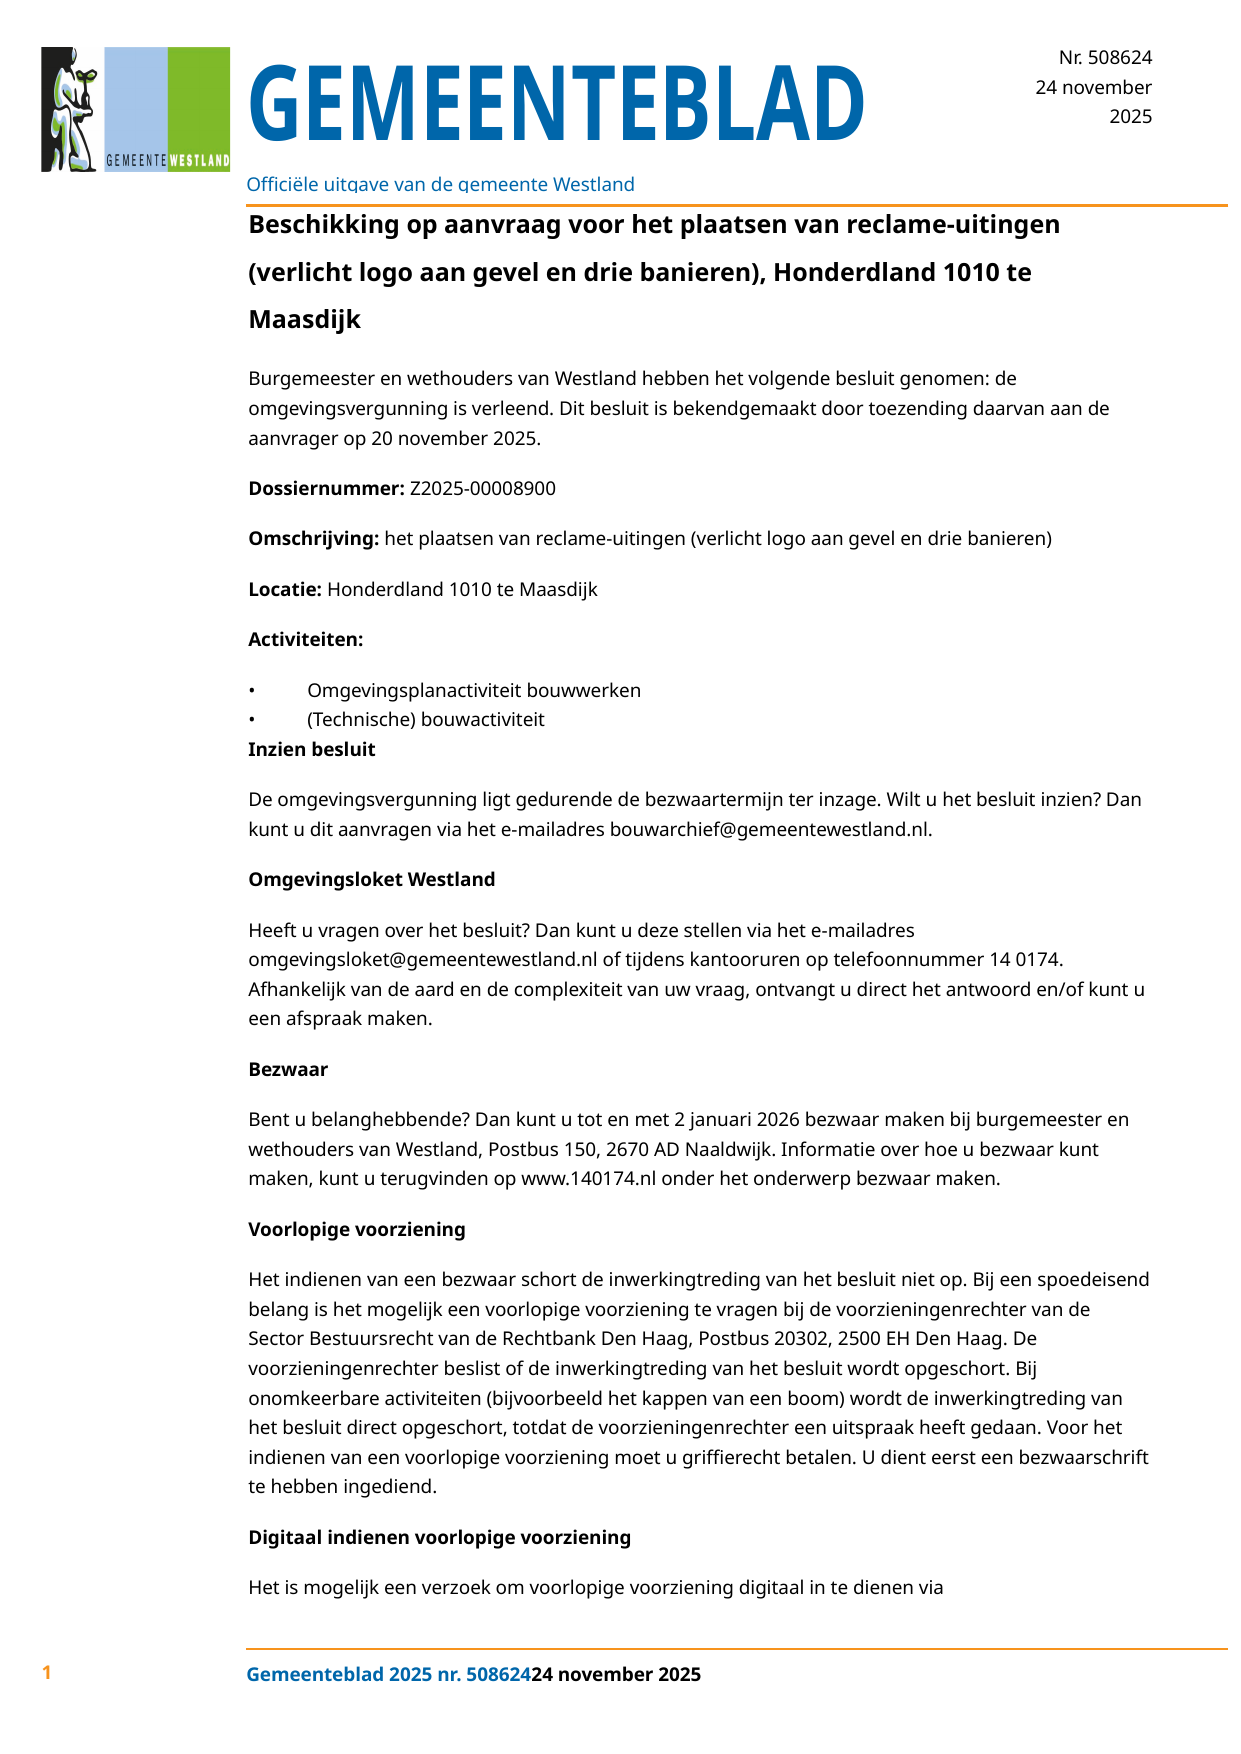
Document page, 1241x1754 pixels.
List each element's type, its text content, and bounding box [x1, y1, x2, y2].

text De omgevingsvergunning ligt gedurende de bezwaartermijn ter inzage. Wilt u het besluit inzien? Dan kunt u dit aanvragen via het e-mailadres bouwarchief@gemeentewestland.nl. [248, 786, 1152, 842]
picture [41, 47, 231, 172]
text Heeft u vragen over het besluit? Dan kunt u deze stellen via het e-mailadres omgevingsloket@gemeentewestland.nl of tijdens kantooruren op telefoonnummer 14 0174. Afhankelijk van de aard en de complexiteit van uw vraag, ontvangt u direct het antwoord en/of kunt u een afspraak maken. [248, 917, 1152, 1031]
text Het is mogelijk een verzoek om voorlopige voorziening digitaal in te dienen via [248, 1574, 1152, 1600]
text Bezwaar [248, 1056, 1152, 1082]
text Het indienen van een bezwaar schort de inwerkingtreding van het besluit niet op. Bij een spoedeisend belang is het mogelijk een voorlopige voorziening te vragen bij de voorzieningenrechter van de Sector Bestuursrecht van de Rechtbank Den Haag, Postbus 20302, 2500 EH Den Haag. De voorzieningenrechter beslist of de inwerkingtreding van het besluit wordt opgeschort. Bij onomkeerbare activiteiten (bijvoorbeeld het kappen van een boom) wordt de inwerkingtreding van het besluit direct opgeschort, totdat de voorzieningenrechter een uitspraak heeft gedaan. Voor het indienen van een voorlopige voorziening moet u griffierecht betalen. U dient eerst een bezwaarschrift te hebben ingediend. [248, 1266, 1152, 1499]
text Digitaal indienen voorlopige voorziening [248, 1524, 1152, 1549]
text Activiteiten: [248, 626, 1152, 652]
list Omgevingsplanactiviteit bouwwerken [248, 677, 1152, 702]
text Inzien besluit [248, 736, 1152, 762]
text Locatie: Honderdland 1010 te Maasdijk [248, 576, 1152, 602]
text Voorlopige voorziening [248, 1216, 1152, 1242]
text Omgevingsloket Westland [248, 866, 1152, 892]
text Dossiernummer: Z2025-00008900 [248, 475, 1152, 501]
list (Technische) bouwactiviteit [248, 706, 1152, 732]
text Bent u belanghebbende? Dan kunt u tot en met 2 januari 2026 bezwaar maken bij burgemeester en wethouders van Westland, Postbus 150, 2670 AD Naaldwijk. Informatie over hoe u bezwaar kunt maken, kunt u terugvinden op www.140174.nl onder het onderwerp bezwaar maken. [248, 1106, 1152, 1191]
text Burgemeester en wethouders van Westland hebben het volgende besluit genomen: de omgevingsvergunning is verleend. Dit besluit is bekendgemaakt door toezending daarvan aan de aanvrager op 20 november 2025. [248, 366, 1152, 450]
text Beschikking op aanvraag voor het plaatsen van reclame-uitingen (verlicht logo aan gevel en drie banieren), Honderdland 1010 te Maasdijk [248, 207, 1152, 336]
text Omschrijving: het plaatsen van reclame-uitingen (verlicht logo aan gevel en drie banieren) [248, 526, 1152, 551]
